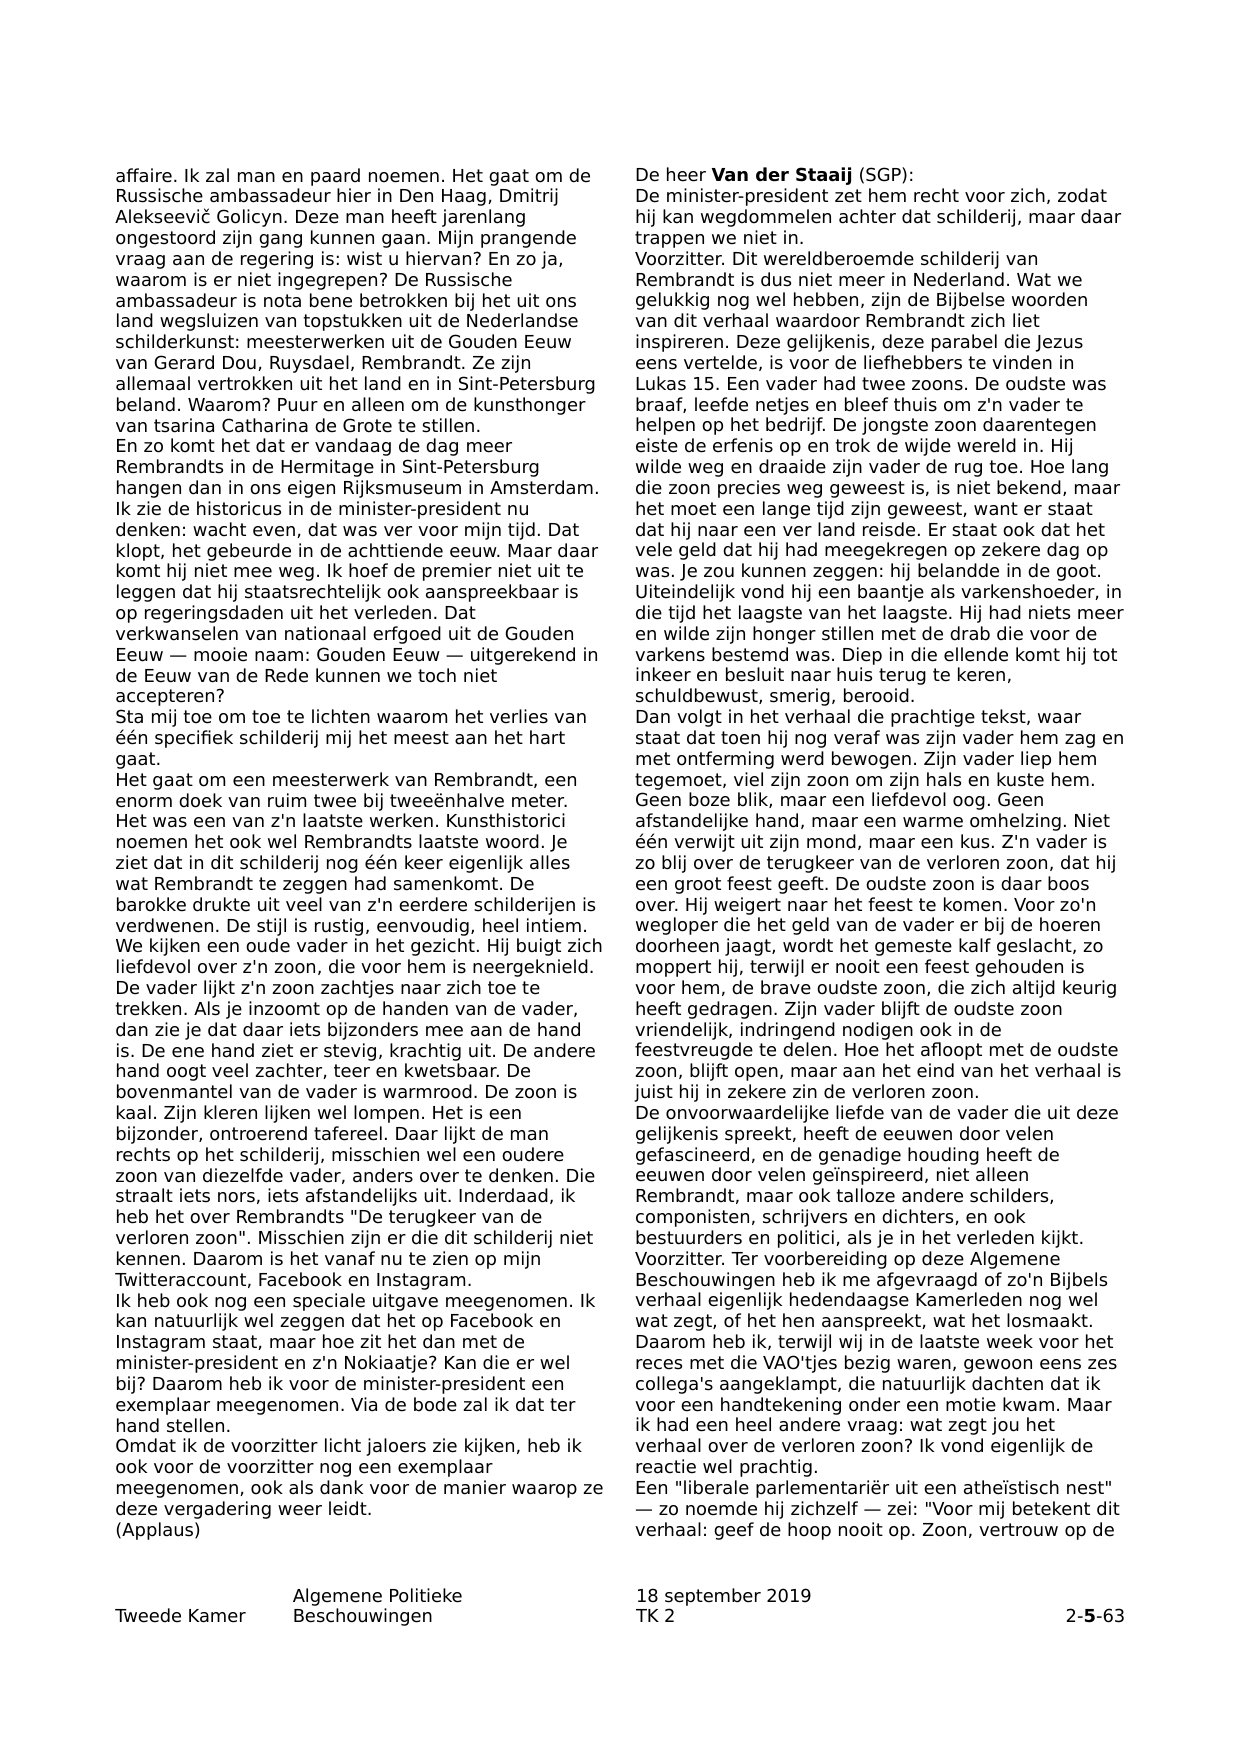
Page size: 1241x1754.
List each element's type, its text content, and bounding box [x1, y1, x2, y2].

text (Applaus) [115, 1519, 605, 1540]
text Voorzitter. Dit wereldberoemde schilderij van Rembrandt is dus niet meer in Nederland. Wat we gelukkig nog wel hebben, zijn de Bijbelse woorden van dit verhaal waardoor Rembrandt zich liet inspireren. Deze gelijkenis, deze parabel die Jezus eens vertelde, is voor de liefhebbers te vinden in Lukas 15. Een vader had twee zoons. De oudste was braaf, leefde netjes en bleef thuis om z'n vader te helpen op het bedrijf. De jongste zoon daarentegen eiste de erfenis op en trok de wijde wereld in. Hij wilde weg en draaide zijn vader de rug toe. Hoe lang die zoon precies weg geweest is, is niet bekend, maar het moet een lange tijd zijn geweest, want er staat dat hij naar een ver land reisde. Er staat ook dat het vele geld dat hij had meegekregen op zekere dag op was. Je zou kunnen zeggen: hij belandde in de goot. Uiteindelijk vond hij een baantje als varkenshoeder, in die tijd het laagste van het laagste. Hij had niets meer en wilde zijn honger stillen met de drab die voor de varkens bestemd was. Diep in die ellende komt hij tot inkeer en besluit naar huis terug te keren, schuldbewust, smerig, berooid. [635, 248, 1125, 707]
text Het gaat om een meesterwerk van Rembrandt, een enorm doek van ruim twee bij tweeënhalve meter. Het was een van z'n laatste werken. Kunsthistorici noemen het ook wel Rembrandts laatste woord. Je ziet dat in dit schilderij nog één keer eigenlijk alles wat Rembrandt te zeggen had samenkomt. De barokke drukte uit veel van z'n eerdere schilderijen is verdwenen. De stijl is rustig, eenvoudig, heel intiem. We kijken een oude vader in het gezicht. Hij buigt zich liefdevol over z'n zoon, die voor hem is neergeknield. De vader lijkt z'n zoon zachtjes naar zich toe te trekken. Als je inzoomt op de handen van de vader, dan zie je dat daar iets bijzonders mee aan de hand is. De ene hand ziet er stevig, krachtig uit. De andere hand oogt veel zachter, teer en kwetsbaar. De bovenmantel van de vader is warmrood. De zoon is kaal. Zijn kleren lijken wel lompen. Het is een bijzonder, ontroerend tafereel. Daar lijkt de man rechts op het schilderij, misschien wel een oudere zoon van diezelfde vader, anders over te denken. Die straalt iets nors, iets afstandelijks uit. Inderdaad, ik heb het over Rembrandts "De terugkeer van de verloren zoon". Misschien zijn er die dit schilderij niet kennen. Daarom is het vanaf nu te zien op mijn Twitteraccount, Facebook en Instagram. [115, 769, 605, 1290]
text Dan volgt in het verhaal die prachtige tekst, waar staat dat toen hij nog veraf was zijn vader hem zag en met ontferming werd bewogen. Zijn vader liep hem tegemoet, viel zijn zoon om zijn hals en kuste hem. Geen boze blik, maar een liefdevol oog. Geen afstandelijke hand, maar een warme omhelzing. Niet één verwijt uit zijn mond, maar een kus. Z'n vader is zo blij over de terugkeer van de verloren zoon, dat hij een groot feest geeft. De oudste zoon is daar boos over. Hij weigert naar het feest te komen. Voor zo'n wegloper die het geld van de vader er bij de hoeren doorheen jaagt, wordt het gemeste kalf geslacht, zo moppert hij, terwijl er nooit een feest gehouden is voor hem, de brave oudste zoon, die zich altijd keurig heeft gedragen. Zijn vader blijft de oudste zoon vriendelijk, indringend nodigen ook in de feestvreugde te delen. Hoe het afloopt met de oudste zoon, blijft open, maar aan het eind van het verhaal is juist hij in zekere zin de verloren zoon. [635, 707, 1125, 1103]
text Voorzitter. Ter voorbereiding op deze Algemene Beschouwingen heb ik me afgevraagd of zo'n Bijbels verhaal eigenlijk hedendaagse Kamerleden nog wel wat zegt, of het hen aanspreekt, wat het losmaakt. Daarom heb ik, terwijl wij in de laatste week voor het reces met die VAO'tjes bezig waren, gewoon eens zes collega's aangeklampt, die natuurlijk dachten dat ik voor een handtekening onder een motie kwam. Maar ik had een heel andere vraag: wat zegt jou het verhaal over de verloren zoon? Ik vond eigenlijk de reactie wel prachtig. [635, 1248, 1125, 1478]
text Omdat ik de voorzitter licht jaloers zie kijken, heb ik ook voor de voorzitter nog een exemplaar meegenomen, ook als dank voor de manier waarop ze deze vergadering weer leidt. [115, 1436, 605, 1519]
text affaire. Ik zal man en paard noemen. Het gaat om de Russische ambassadeur hier in Den Haag, Dmitrij Alekseevič Golicyn. Deze man heeft jarenlang ongestoord zijn gang kunnen gaan. Mijn prangende vraag aan de regering is: wist u hiervan? En zo ja, waarom is er niet ingegrepen? De Russische ambassadeur is nota bene betrokken bij het uit ons land wegsluizen van topstukken uit de Nederlandse schilderkunst: meesterwerken uit de Gouden Eeuw van Gerard Dou, Ruysdael, Rembrandt. Ze zijn allemaal vertrokken uit het land en in Sint-Petersburg beland. Waarom? Puur en alleen om de kunsthonger van tsarina Catharina de Grote te stillen. [115, 165, 605, 436]
text Ik heb ook nog een speciale uitgave meegenomen. Ik kan natuurlijk wel zeggen dat het op Facebook en Instagram staat, maar hoe zit het dan met de minister-president en z'n Nokiaatje? Kan die er wel bij? Daarom heb ik voor de minister-president een exemplaar meegenomen. Via de bode zal ik dat ter hand stellen. [115, 1290, 605, 1436]
text De heer Van der Staaij (SGP): [635, 165, 1125, 186]
text De onvoorwaardelijke liefde van de vader die uit deze gelijkenis spreekt, heeft de eeuwen door velen gefascineerd, en de genadige houding heeft de eeuwen door velen geïnspireerd, niet alleen Rembrandt, maar ook talloze andere schilders, componisten, schrijvers en dichters, en ook bestuurders en politici, als je in het verleden kijkt. [635, 1103, 1125, 1248]
text En zo komt het dat er vandaag de dag meer Rembrandts in de Hermitage in Sint-Petersburg hangen dan in ons eigen Rijksmuseum in Amsterdam. Ik zie de historicus in de minister-president nu denken: wacht even, dat was ver voor mijn tijd. Dat klopt, het gebeurde in de achttiende eeuw. Maar daar komt hij niet mee weg. Ik hoef de premier niet uit te leggen dat hij staatsrechtelijk ook aanspreekbaar is op regeringsdaden uit het verleden. Dat verkwanselen van nationaal erfgoed uit de Gouden Eeuw — mooie naam: Gouden Eeuw — uitgerekend in de Eeuw van de Rede kunnen we toch niet accepteren? [115, 436, 605, 707]
text De minister-president zet hem recht voor zich, zodat hij kan wegdommelen achter dat schilderij, maar daar trappen we niet in. [635, 186, 1125, 248]
text Een "liberale parlementariër uit een atheïstisch nest" — zo noemde hij zichzelf — zei: "Voor mij betekent dit verhaal: geef de hoop nooit op. Zoon, vertrouw op de [635, 1478, 1125, 1540]
text Sta mij toe om toe te lichten waarom het verlies van één specifiek schilderij mij het meest aan het hart gaat. [115, 707, 605, 769]
